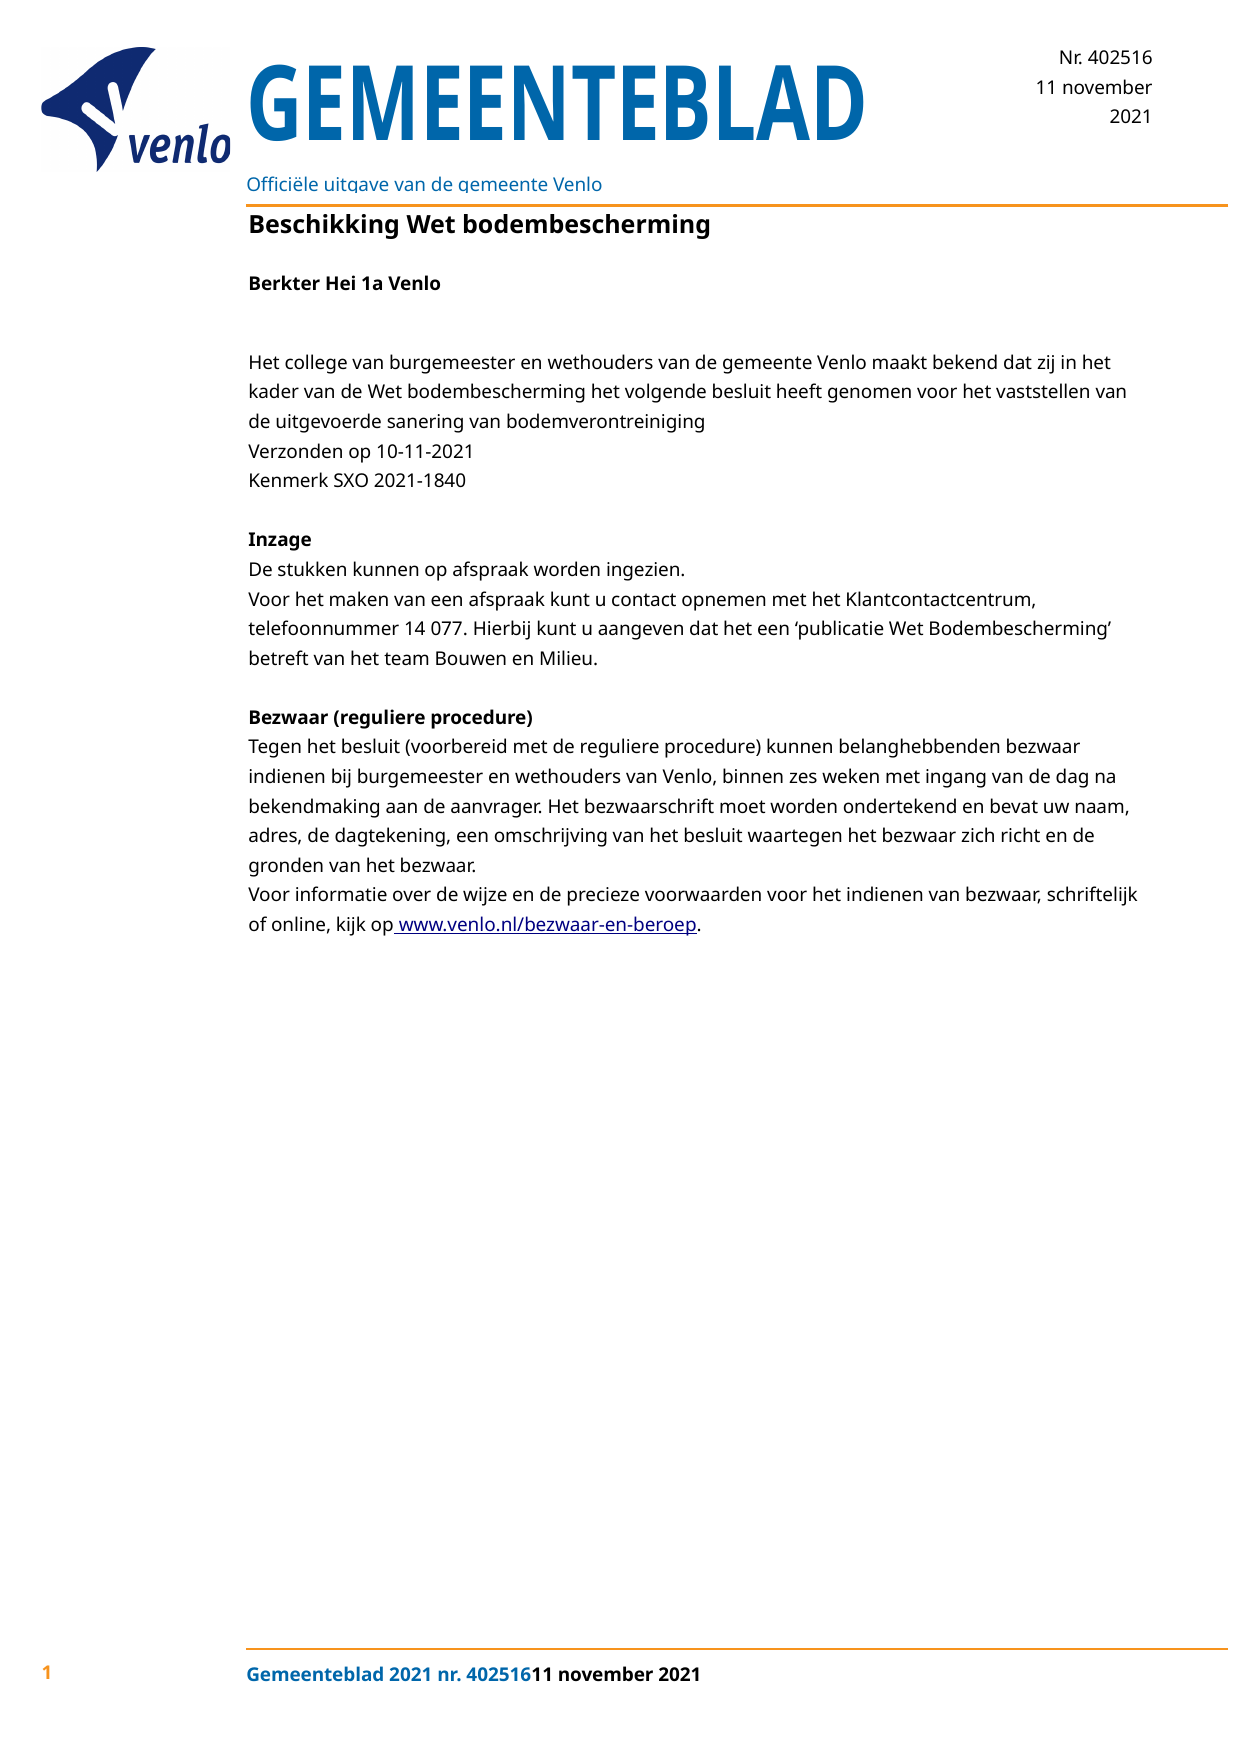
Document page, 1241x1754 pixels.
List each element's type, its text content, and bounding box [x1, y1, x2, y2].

text Kenmerk SXO 2021-1840 [248, 467, 1152, 493]
text Bezwaar (reguliere procedure) [248, 704, 1152, 730]
text Berkter Hei 1a Venlo [248, 270, 1152, 296]
text De stukken kunnen op afspraak worden ingezien. [248, 556, 1152, 582]
text Het college van burgemeester en wethouders van de gemeente Venlo maakt bekend dat zij in het kader van de Wet bodembescherming het volgende besluit heeft genomen voor het vaststellen van de uitgevoerde sanering van bodemverontreiniging [248, 349, 1152, 434]
text Voor informatie over de wijze en de precieze voorwaarden voor het indienen van bezwaar, schriftelijk of online, kijk op www.venlo.nl/bezwaar-en-beroep. [248, 882, 1152, 937]
text Verzonden op 10-11-2021 [248, 438, 1152, 464]
text Voor het maken van een afspraak kunt u contact opnemen met het Klantcontactcentrum, telefoonnummer 14 077. Hierbij kunt u aangeven dat het een ‘publicatie Wet Bodembescherming’ betreft van het team Bouwen en Milieu. [248, 586, 1152, 671]
picture [41, 47, 231, 172]
text Tegen het besluit (voorbereid met de reguliere procedure) kunnen belanghebbenden bezwaar indienen bij burgemeester en wethouders van Venlo, binnen zes weken met ingang van de dag na bekendmaking aan de aanvrager. Het bezwaarschrift moet worden ondertekend en bevat uw naam, adres, de dagtekening, een omschrijving van het besluit waartegen het bezwaar zich richt en de gronden van het bezwaar. [248, 734, 1152, 878]
text Beschikking Wet bodembescherming [248, 207, 1152, 241]
text Inzage [248, 527, 1152, 552]
